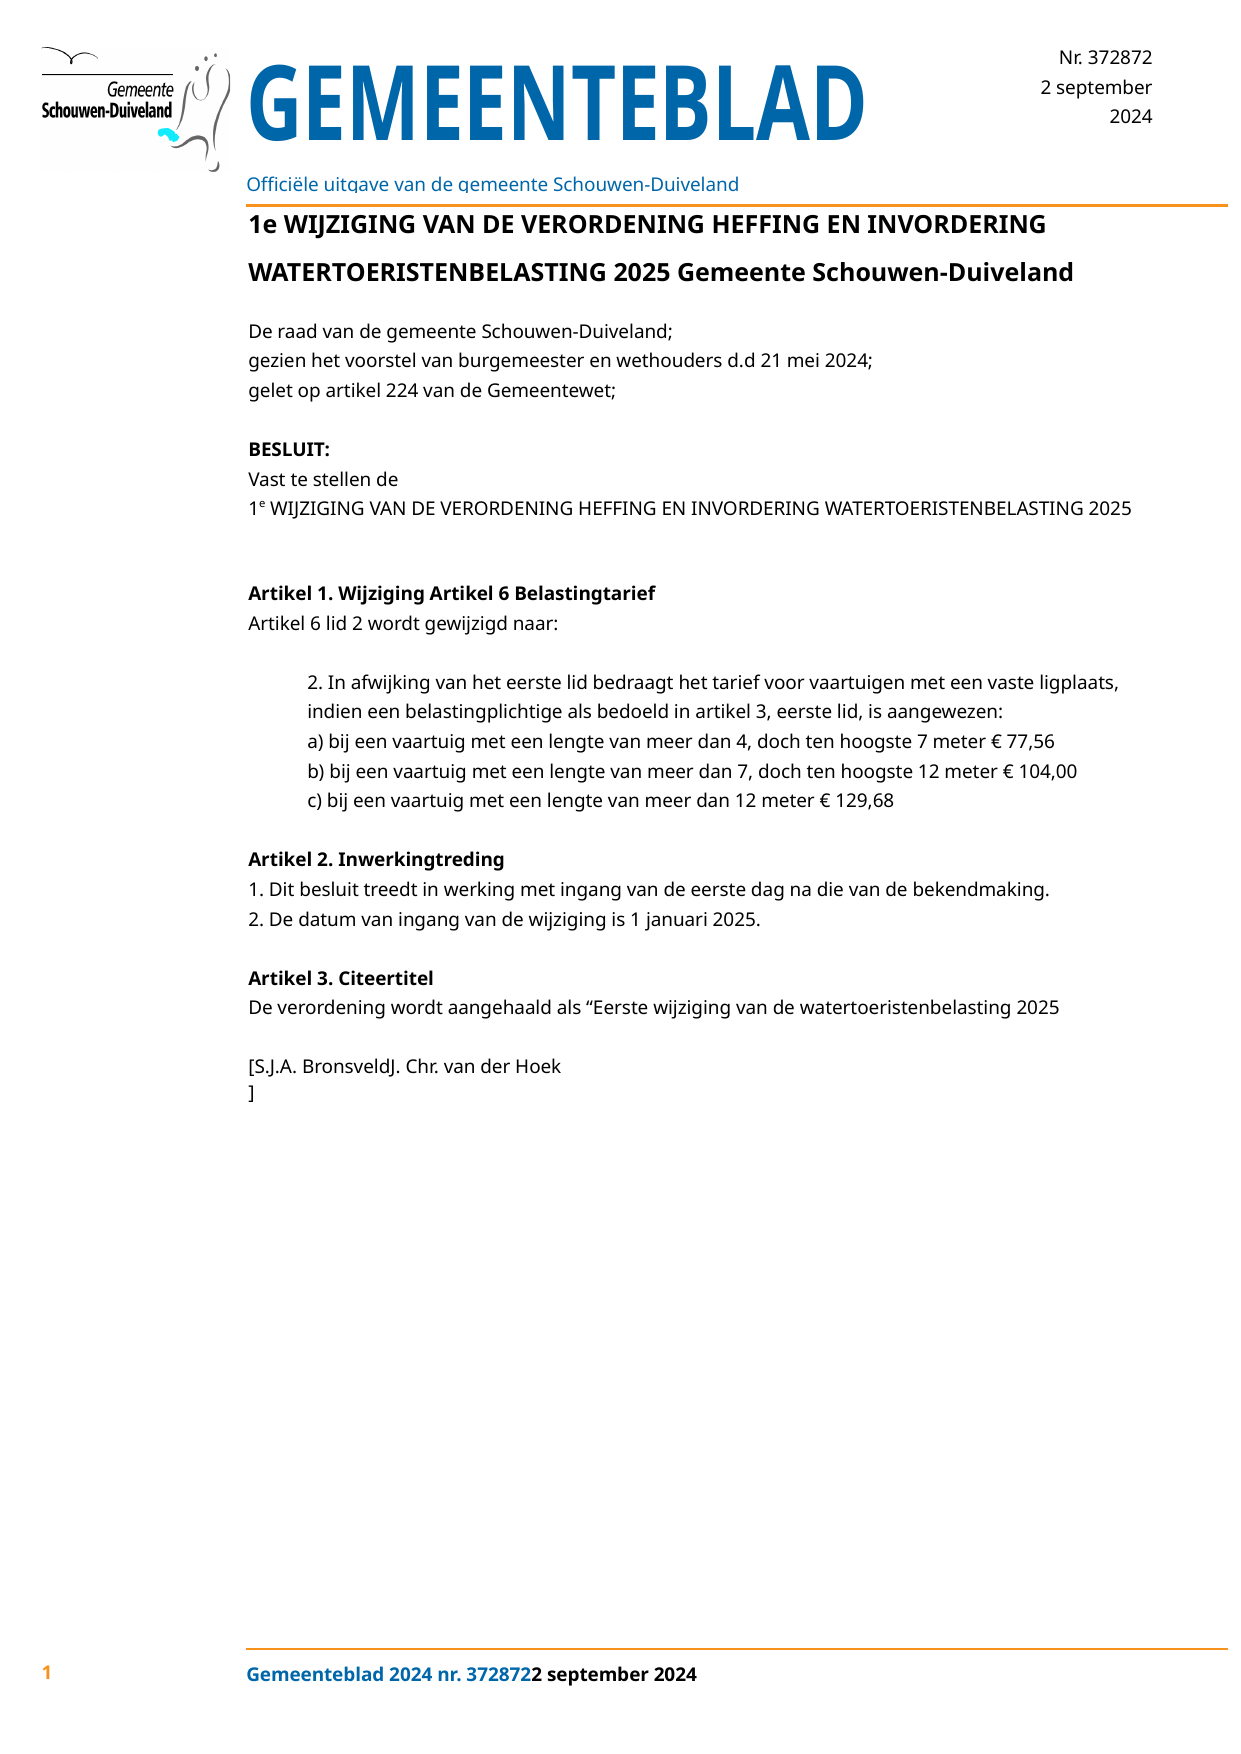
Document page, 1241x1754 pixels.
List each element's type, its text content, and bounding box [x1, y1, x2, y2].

text Artikel 2. Inwerkingtreding [248, 847, 1152, 872]
picture [41, 47, 231, 172]
text gelet op artikel 224 van de Gemeentewet; [248, 377, 1152, 403]
text 2. De datum van ingang van de wijziging is 1 januari 2025. [248, 906, 1152, 931]
text gezien het voorstel van burgemeester en wethouders d.d 21 mei 2024; [248, 347, 1152, 373]
text [S.J.A. BronsveldJ. Chr. van der Hoek [248, 1054, 1152, 1079]
text Artikel 1. Wijziging Artikel 6 Belastingtarief [248, 580, 1152, 606]
list a) bij een vaartuig met een lengte van meer dan 4, doch ten hoogste 7 meter € 77,56 [248, 728, 1152, 754]
text De verordening wordt aangehaald als “Eerste wijziging van de watertoeristenbelasting 2025 [248, 994, 1152, 1020]
text De raad van de gemeente Schouwen-Duiveland; [248, 318, 1152, 344]
text Artikel 6 lid 2 wordt gewijzigd naar: [248, 610, 1152, 636]
list b) bij een vaartuig met een lengte van meer dan 7, doch ten hoogste 12 meter € 104,00 [248, 758, 1152, 783]
text 1e WIJZIGING VAN DE VERORDENING HEFFING EN INVORDERING WATERTOERISTENBELASTING 2025 [248, 495, 1152, 521]
text ] [248, 1079, 1152, 1105]
text Artikel 3. Citeertitel [248, 965, 1152, 991]
list c) bij een vaartuig met een lengte van meer dan 12 meter € 129,68 [248, 787, 1152, 813]
text 1e WIJZIGING VAN DE VERORDENING HEFFING EN INVORDERING WATERTOERISTENBELASTING 2025 Gemeente Schouwen-Duiveland [248, 207, 1152, 288]
text Vast te stellen de [248, 466, 1152, 492]
text BESLUIT: [248, 436, 1152, 462]
text 1. Dit besluit treedt in werking met ingang van de eerste dag na die van de bekendmaking. [248, 876, 1152, 902]
list 2. In afwijking van het eerste lid bedraagt het tarief voor vaartuigen met een vaste ligplaats, indien een belastingplichtige als bedoeld in artikel 3, eerste lid, is aangewezen: [248, 669, 1152, 724]
